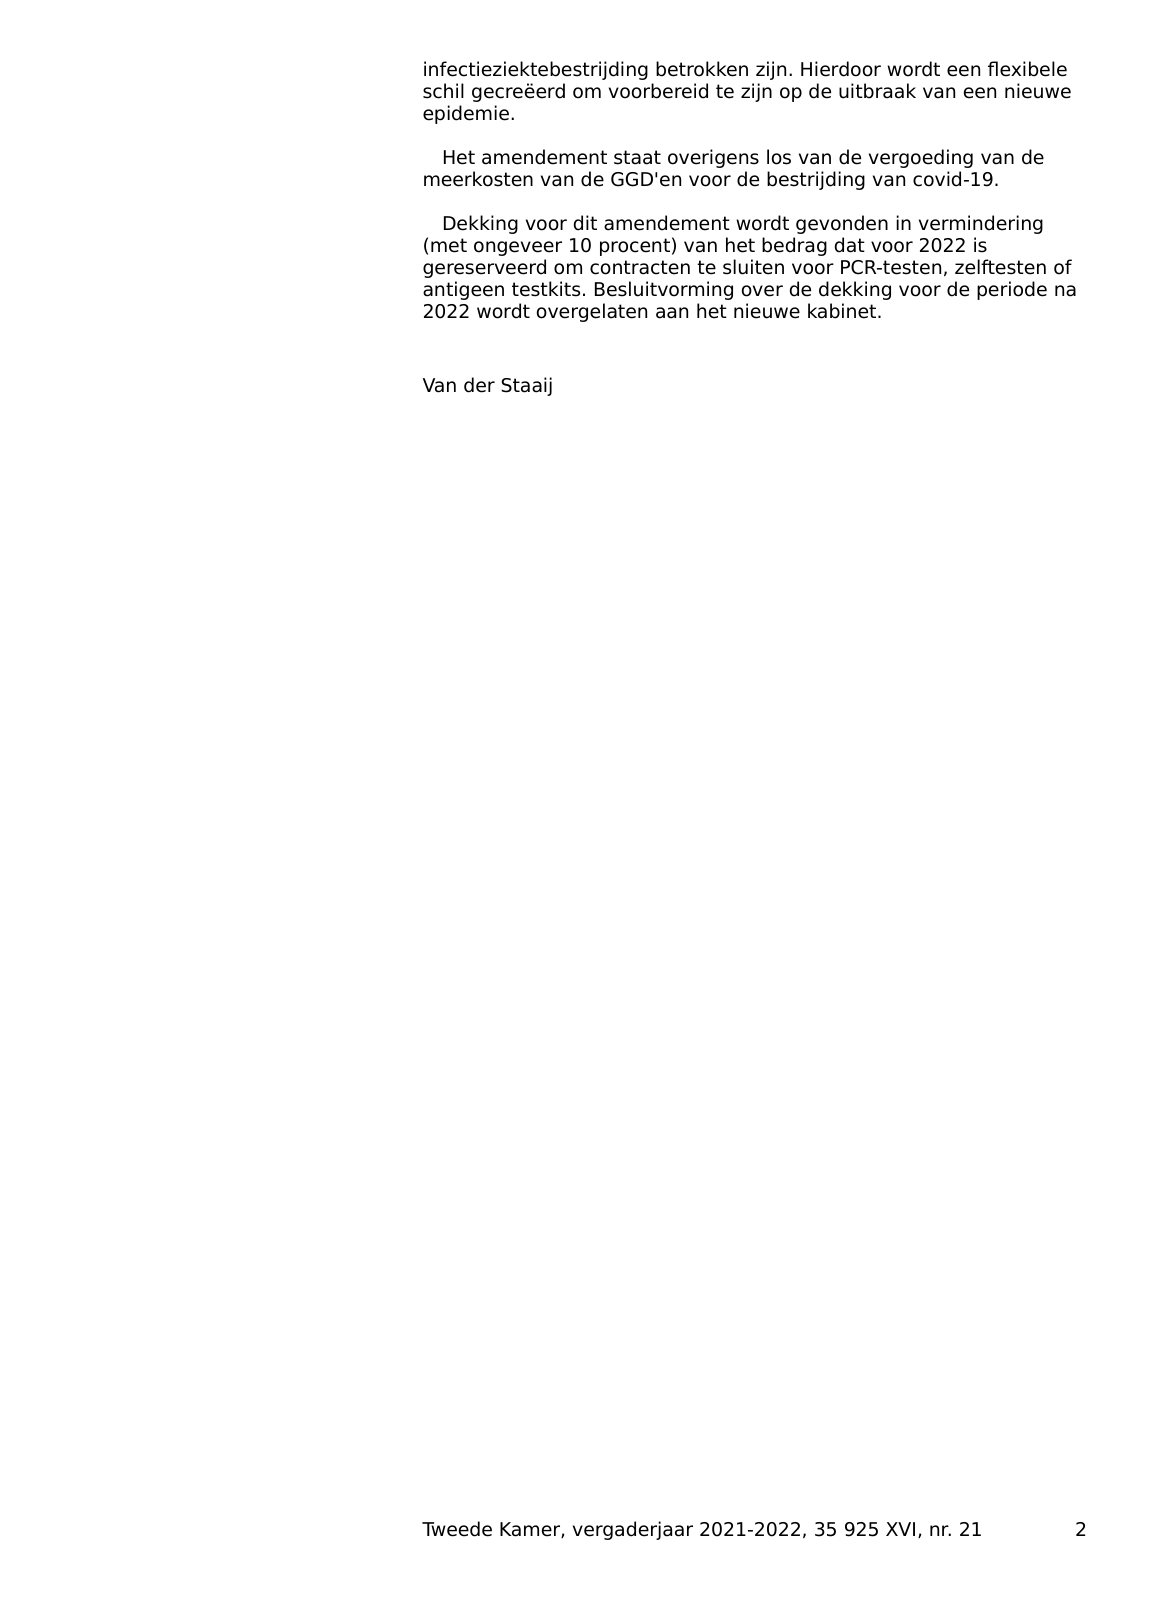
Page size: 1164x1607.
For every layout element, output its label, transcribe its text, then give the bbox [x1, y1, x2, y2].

text Van der Staaij [422, 353, 1087, 397]
text infectieziektebestrijding betrokken zijn. Hierdoor wordt een flexibele schil gecreëerd om voorbereid te zijn op de uitbraak van een nieuwe epidemie. [422, 59, 1087, 125]
text Dekking voor dit amendement wordt gevonden in vermindering (met ongeveer 10 procent) van het bedrag dat voor 2022 is gereserveerd om contracten te sluiten voor PCR-testen, zelftesten of antigeen testkits. Besluitvorming over de dekking voor de periode na 2022 wordt overgelaten aan het nieuwe kabinet. [422, 213, 1087, 323]
text Het amendement staat overigens los van de vergoeding van de meerkosten van de GGD'en voor de bestrijding van covid-19. [422, 147, 1087, 191]
